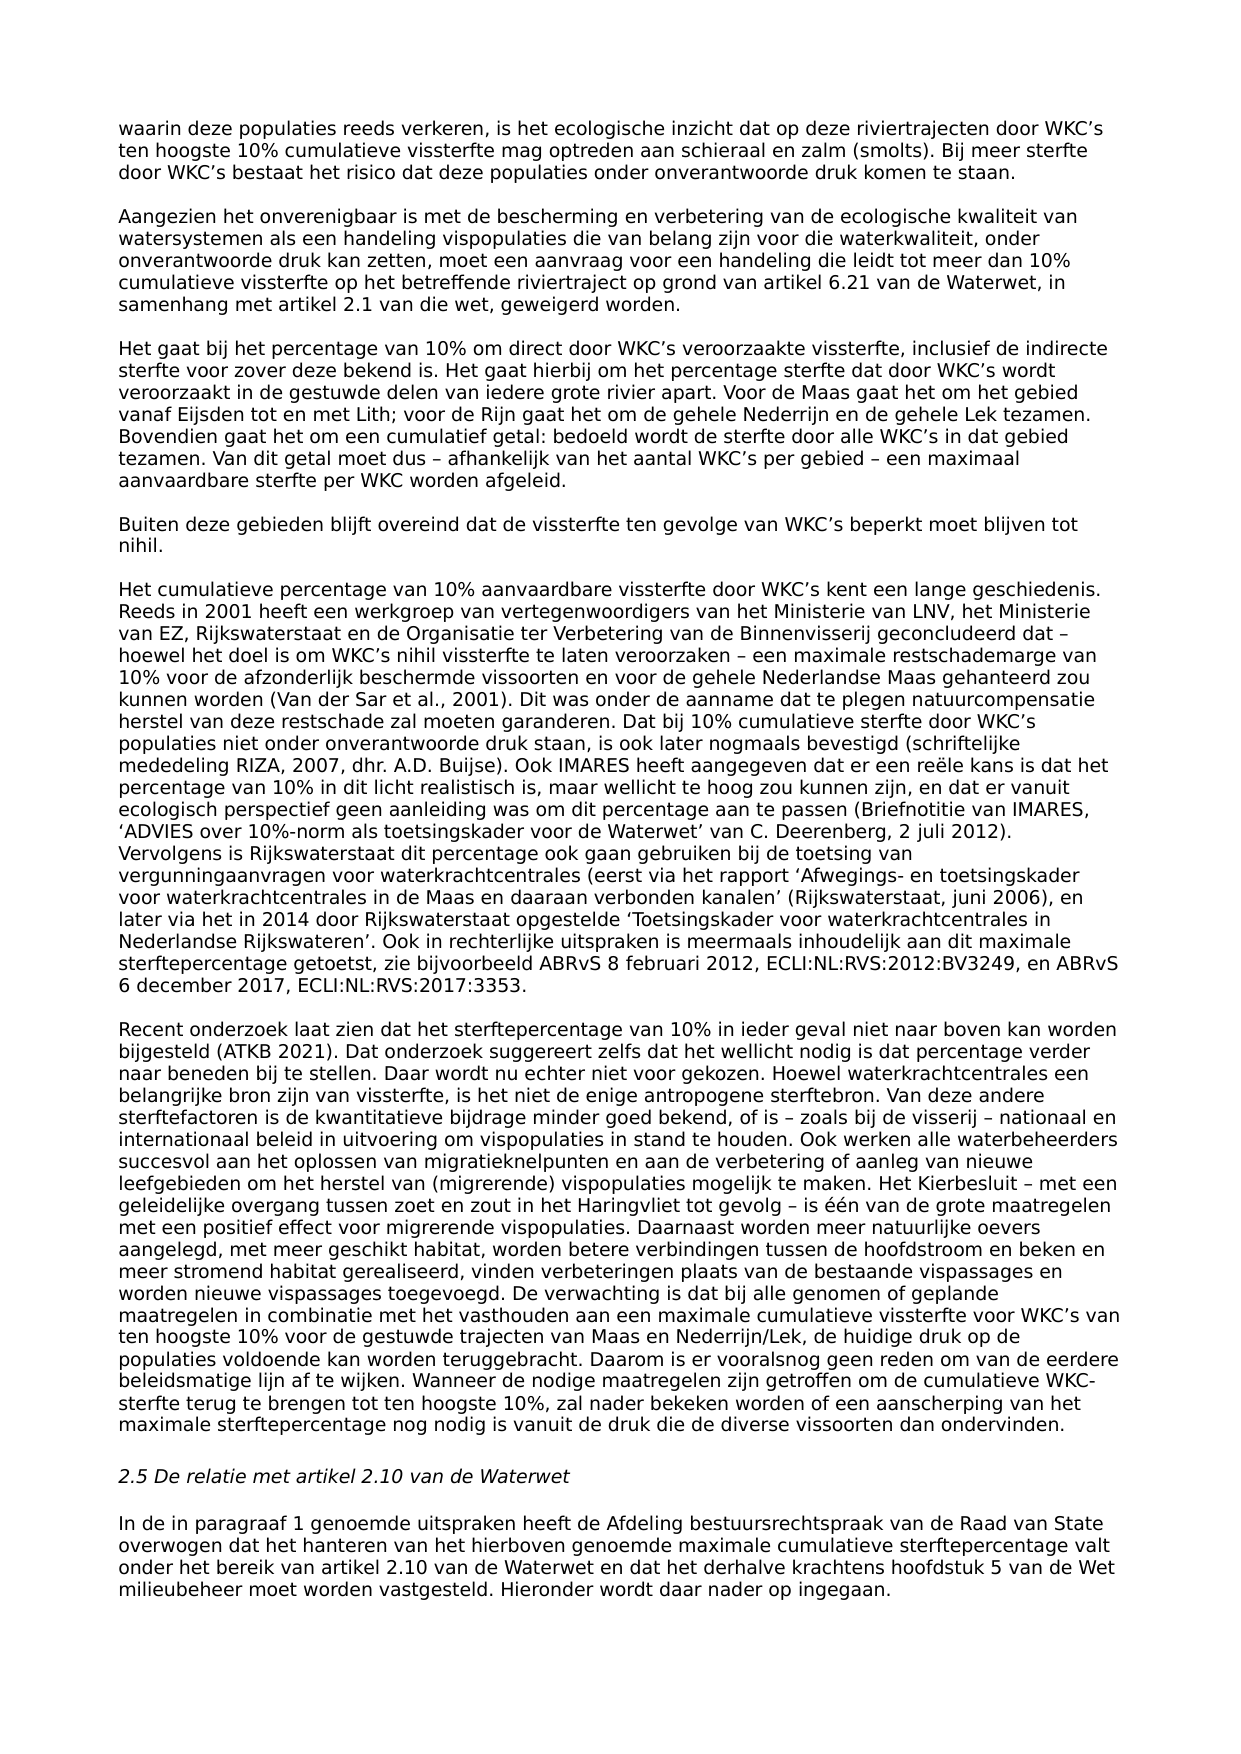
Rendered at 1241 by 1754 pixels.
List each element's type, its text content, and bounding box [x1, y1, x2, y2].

text Buiten deze gebieden blijft overeind dat de vissterfte ten gevolge van WKC’s beperkt moet blijven tot nihil. [118, 513, 1122, 557]
text Het cumulatieve percentage van 10% aanvaardbare vissterfte door WKC’s kent een lange geschiedenis. Reeds in 2001 heeft een werkgroep van vertegenwoordigers van het Ministerie van LNV, het Ministerie van EZ, Rijkswaterstaat en de Organisatie ter Verbetering van de Binnenvisserij geconcludeerd dat – hoewel het doel is om WKC’s nihil vissterfte te laten veroorzaken – een maximale restschademarge van 10% voor de afzonderlijk beschermde vissoorten en voor de gehele Nederlandse Maas gehanteerd zou kunnen worden (Van der Sar et al., 2001). Dit was onder de aanname dat te plegen natuurcompensatie herstel van deze restschade zal moeten garanderen. Dat bij 10% cumulatieve sterfte door WKC’s populaties niet onder onverantwoorde druk staan, is ook later nogmaals bevestigd (schriftelijke mededeling RIZA, 2007, dhr. A.D. Buijse). Ook IMARES heeft aangegeven dat er een reële kans is dat het percentage van 10% in dit licht realistisch is, maar wellicht te hoog zou kunnen zijn, en dat er vanuit ecologisch perspectief geen aanleiding was om dit percentage aan te passen (Briefnotitie van IMARES, ‘ADVIES over 10%-norm als toetsingskader voor de Waterwet’ van C. Deerenberg, 2 juli 2012). Vervolgens is Rijkswaterstaat dit percentage ook gaan gebruiken bij de toetsing van vergunningaanvragen voor waterkrachtcentrales (eerst via het rapport ‘Afwegings- en toetsingskader voor waterkrachtcentrales in de Maas en daaraan verbonden kanalen’ (Rijkswaterstaat, juni 2006), en later via het in 2014 door Rijkswaterstaat opgestelde ‘Toetsingskader voor waterkrachtcentrales in Nederlandse Rijkswateren’. Ook in rechterlijke uitspraken is meermaals inhoudelijk aan dit maximale sterftepercentage getoetst, zie bijvoorbeeld ABRvS 8 februari 2012, ECLI:NL:RVS:2012:BV3249, en ABRvS 6 december 2017, ECLI:NL:RVS:2017:3353. [118, 579, 1122, 997]
text Het gaat bij het percentage van 10% om direct door WKC’s veroorzaakte vissterfte, inclusief de indirecte sterfte voor zover deze bekend is. Het gaat hierbij om het percentage sterfte dat door WKC’s wordt veroorzaakt in de gestuwde delen van iedere grote rivier apart. Voor de Maas gaat het om het gebied vanaf Eijsden tot en met Lith; voor de Rijn gaat het om de gehele Nederrijn en de gehele Lek tezamen. Bovendien gaat het om een cumulatief getal: bedoeld wordt de sterfte door alle WKC’s in dat gebied tezamen. Van dit getal moet dus – afhankelijk van het aantal WKC’s per gebied – een maximaal aanvaardbare sterfte per WKC worden afgeleid. [118, 338, 1122, 492]
subtitle 2.5 De relatie met artikel 2.10 van de Waterwet [118, 1466, 1122, 1488]
text Aangezien het onverenigbaar is met de bescherming en verbetering van de ecologische kwaliteit van watersystemen als een handeling vispopulaties die van belang zijn voor die waterkwaliteit, onder onverantwoorde druk kan zetten, moet een aanvraag voor een handeling die leidt tot meer dan 10% cumulatieve vissterfte op het betreffende riviertraject op grond van artikel 6.21 van de Waterwet, in samenhang met artikel 2.1 van die wet, geweigerd worden. [118, 206, 1122, 316]
text Recent onderzoek laat zien dat het sterftepercentage van 10% in ieder geval niet naar boven kan worden bijgesteld (ATKB 2021). Dat onderzoek suggereert zelfs dat het wellicht nodig is dat percentage verder naar beneden bij te stellen. Daar wordt nu echter niet voor gekozen. Hoewel waterkrachtcentrales een belangrijke bron zijn van vissterfte, is het niet de enige antropogene sterftebron. Van deze andere sterftefactoren is de kwantitatieve bijdrage minder goed bekend, of is – zoals bij de visserij – nationaal en internationaal beleid in uitvoering om vispopulaties in stand te houden. Ook werken alle waterbeheerders succesvol aan het oplossen van migratieknelpunten en aan de verbetering of aanleg van nieuwe leefgebieden om het herstel van (migrerende) vispopulaties mogelijk te maken. Het Kierbesluit – met een geleidelijke overgang tussen zoet en zout in het Haringvliet tot gevolg – is één van de grote maatregelen met een positief effect voor migrerende vispopulaties. Daarnaast worden meer natuurlijke oevers aangelegd, met meer geschikt habitat, worden betere verbindingen tussen de hoofdstroom en beken en meer stromend habitat gerealiseerd, vinden verbeteringen plaats van de bestaande vispassages en worden nieuwe vispassages toegevoegd. De verwachting is dat bij alle genomen of geplande maatregelen in combinatie met het vasthouden aan een maximale cumulatieve vissterfte voor WKC’s van ten hoogste 10% voor de gestuwde trajecten van Maas en Nederrijn/Lek, de huidige druk op de populaties voldoende kan worden teruggebracht. Daarom is er vooralsnog geen reden om van de eerdere beleidsmatige lijn af te wijken. Wanneer de nodige maatregelen zijn getroffen om de cumulatieve WKC-sterfte terug te brengen tot ten hoogste 10%, zal nader bekeken worden of een aanscherping van het maximale sterftepercentage nog nodig is vanuit de druk die de diverse vissoorten dan ondervinden. [118, 1019, 1122, 1436]
text In de in paragraaf 1 genoemde uitspraken heeft de Afdeling bestuursrechtspraak van de Raad van State overwogen dat het hanteren van het hierboven genoemde maximale cumulatieve sterftepercentage valt onder het bereik van artikel 2.10 van de Waterwet en dat het derhalve krachtens hoofdstuk 5 van de Wet milieubeheer moet worden vastgesteld. Hieronder wordt daar nader op ingegaan. [118, 1513, 1122, 1601]
text waarin deze populaties reeds verkeren, is het ecologische inzicht dat op deze riviertrajecten door WKC’s ten hoogste 10% cumulatieve vissterfte mag optreden aan schieraal en zalm (smolts). Bij meer sterfte door WKC’s bestaat het risico dat deze populaties onder onverantwoorde druk komen te staan. [118, 118, 1122, 184]
